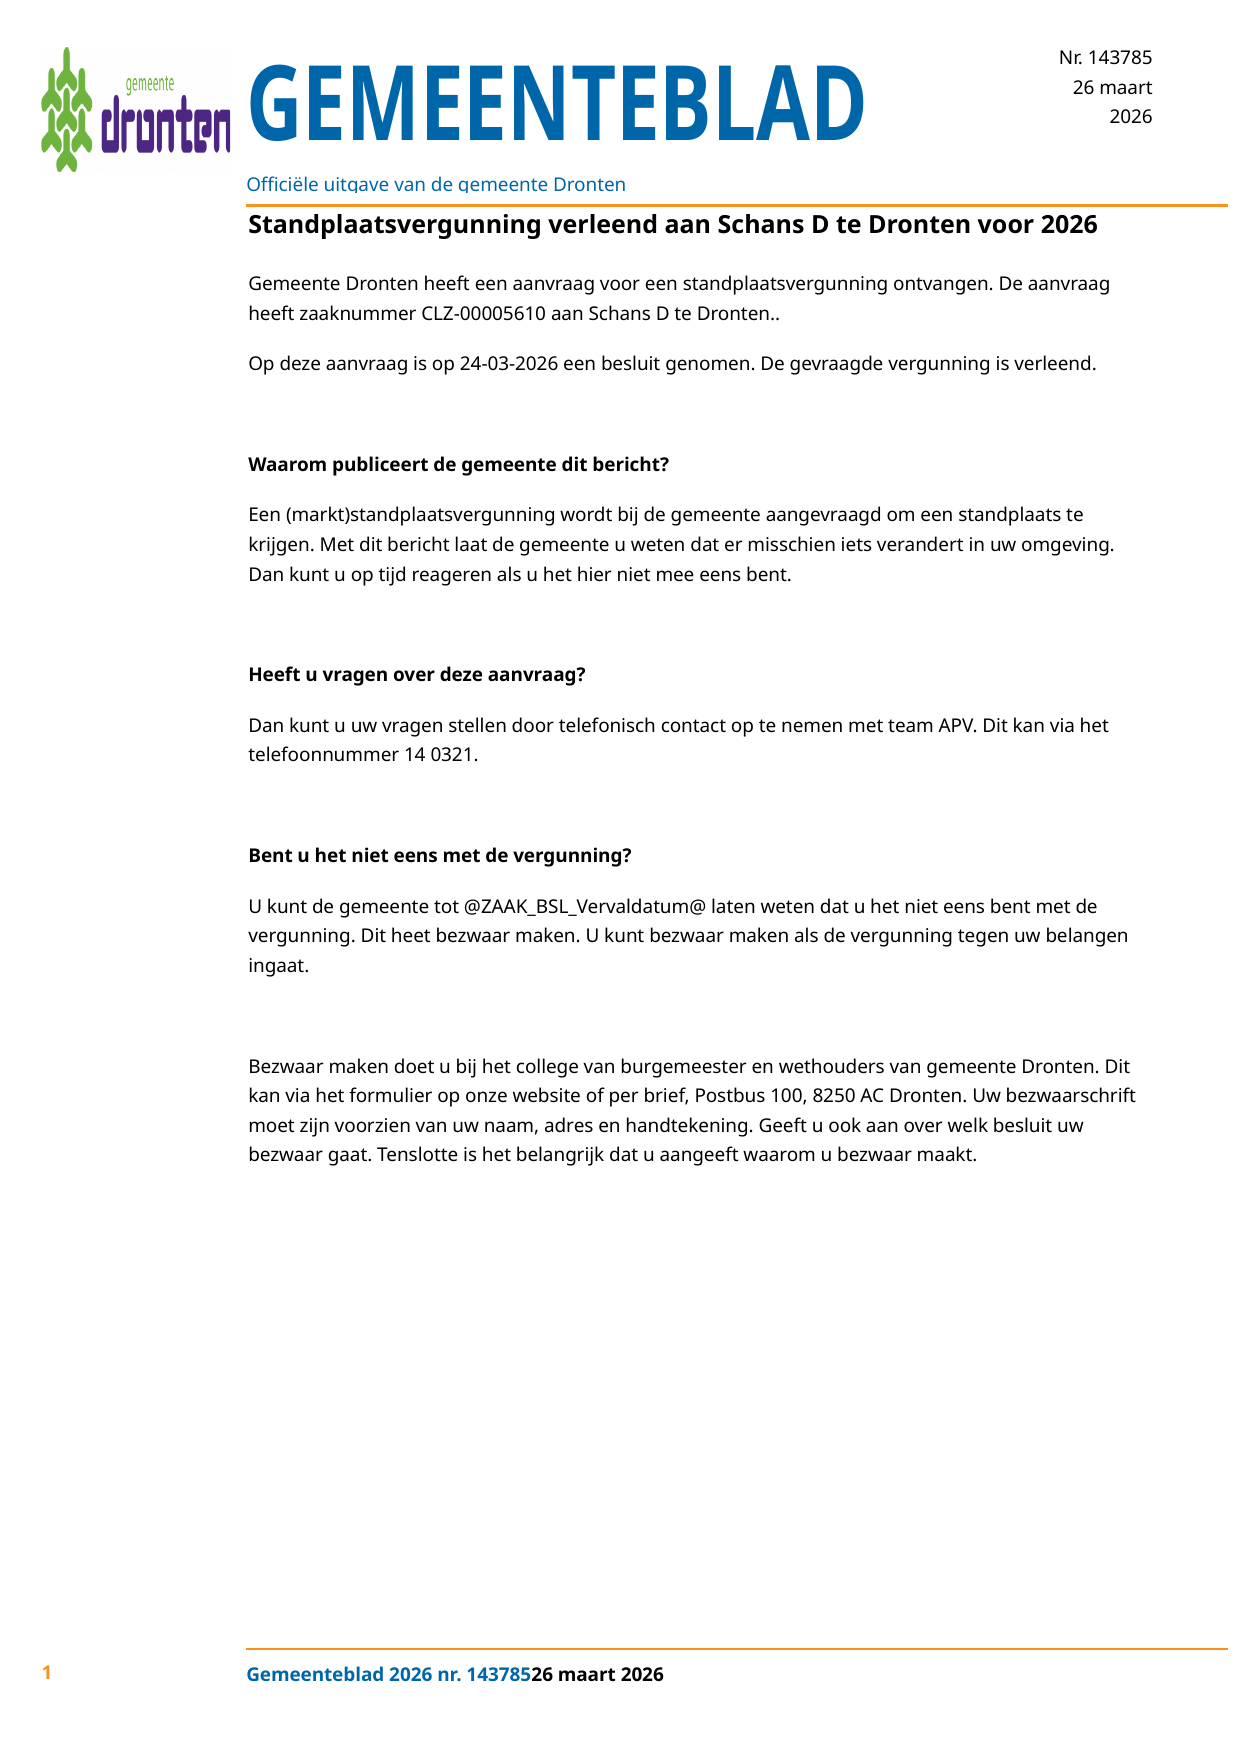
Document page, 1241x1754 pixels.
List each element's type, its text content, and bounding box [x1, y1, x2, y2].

text Heeft u vragen over deze aanvraag? [248, 662, 1152, 687]
text Een (markt)standplaatsvergunning wordt bij de gemeente aangevraagd om een standplaats te krijgen. Met dit bericht laat de gemeente u weten dat er misschien iets verandert in uw omgeving. Dan kunt u op tijd reageren als u het hier niet mee eens bent. [248, 502, 1152, 586]
text Standplaatsvergunning verleend aan Schans D te Dronten voor 2026 [248, 207, 1152, 241]
text U kunt de gemeente tot @ZAAK_BSL_Vervaldatum@ laten weten dat u het niet eens bent met de vergunning. Dit heet bezwaar maken. U kunt bezwaar maken als de vergunning tegen uw belangen ingaat. [248, 893, 1152, 978]
text Gemeente Dronten heeft een aanvraag voor een standplaatsvergunning ontvangen. De aanvraag heeft zaaknummer CLZ-00005610 aan Schans D te Dronten.. [248, 270, 1152, 326]
text Waarom publiceert de gemeente dit bericht? [248, 451, 1152, 477]
picture [41, 47, 231, 172]
text Dan kunt u uw vragen stellen door telefonisch contact op te nemen met team APV. Dit kan via het telefoonnummer 14 0321. [248, 712, 1152, 767]
text Op deze aanvraag is op 24-03-2026 een besluit genomen. De gevraagde vergunning is verleend. [248, 350, 1152, 376]
text Bent u het niet eens met de vergunning? [248, 842, 1152, 868]
text Bezwaar maken doet u bij het college van burgemeester en wethouders van gemeente Dronten. Dit kan via het formulier op onze website of per brief, Postbus 100, 8250 AC Dronten. Uw bezwaarschrift moet zijn voorzien van uw naam, adres en handtekening. Geeft u ook aan over welk besluit uw bezwaar gaat. Tenslotte is het belangrijk dat u aangeeft waarom u bezwaar maakt. [248, 1053, 1152, 1167]
